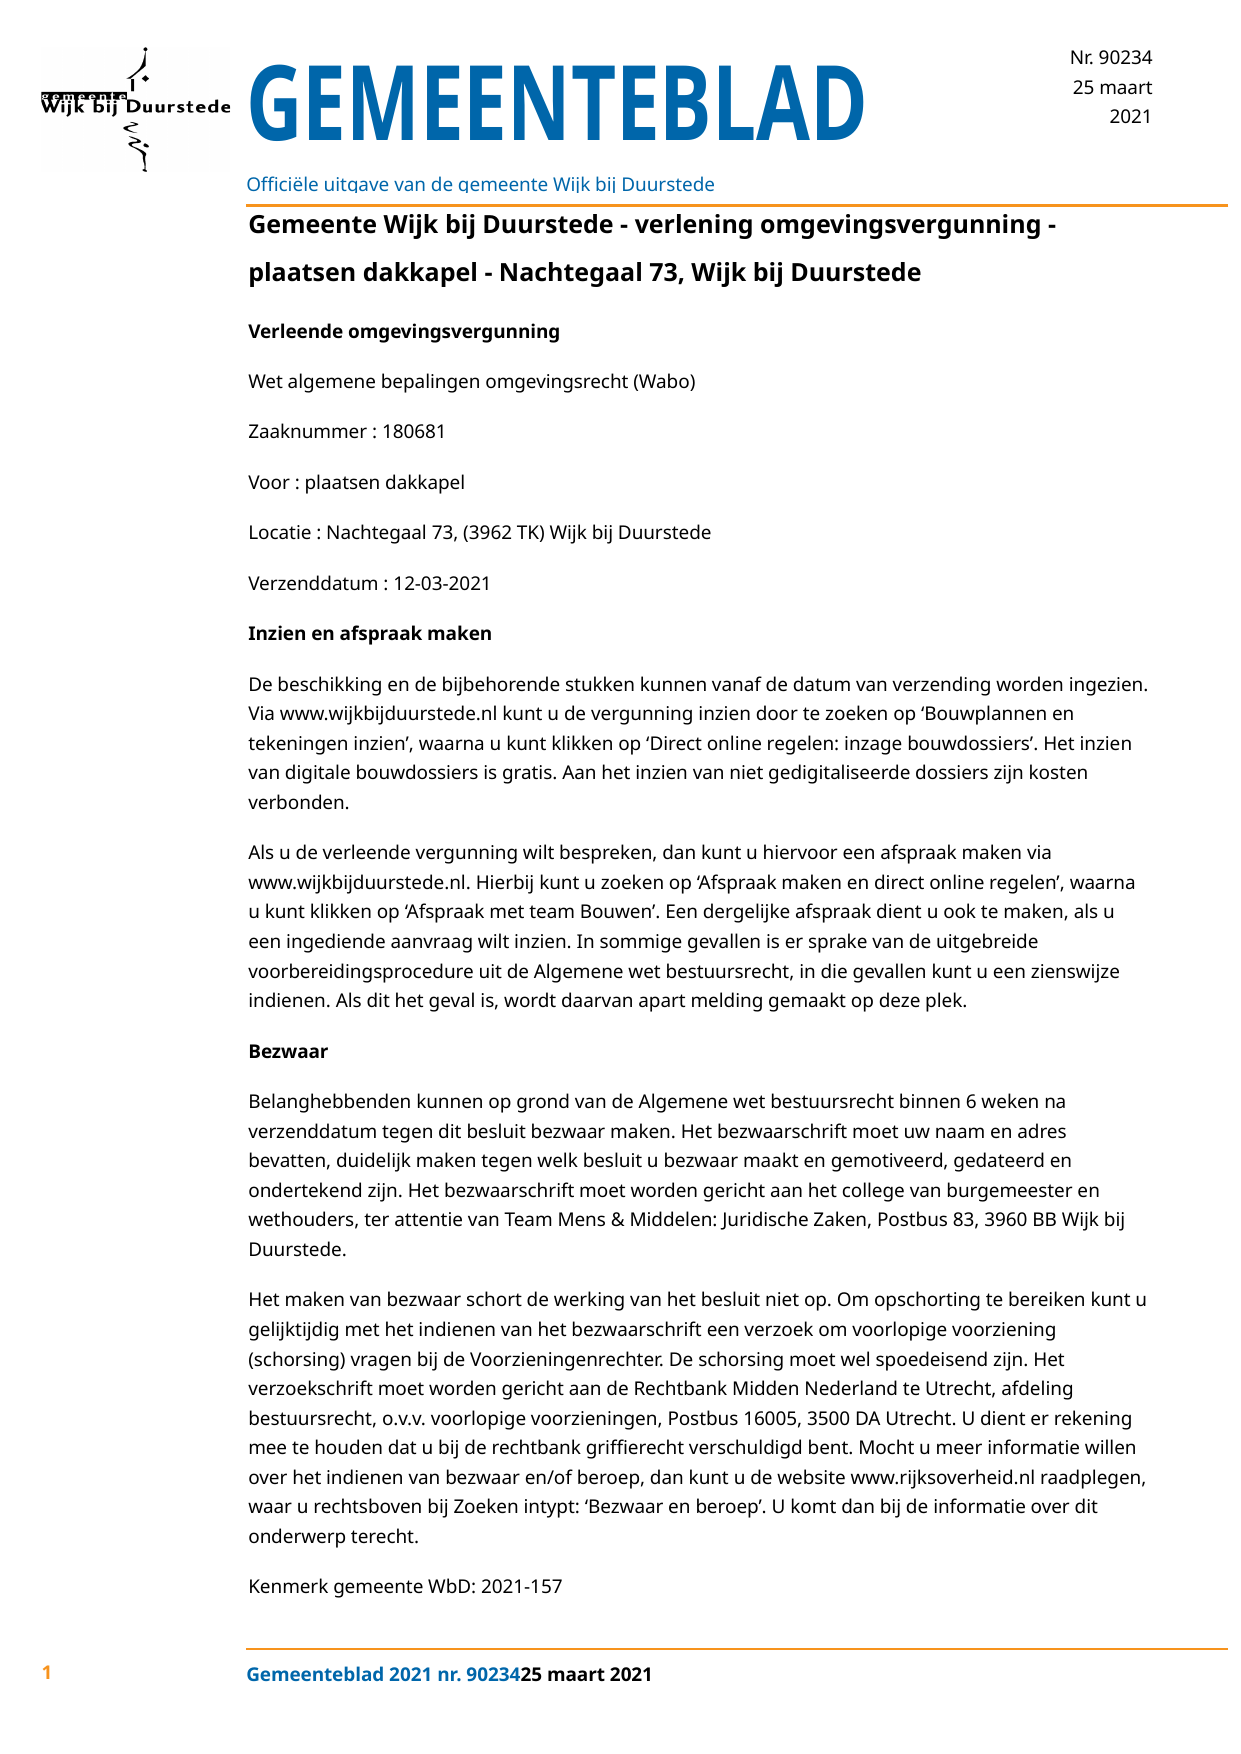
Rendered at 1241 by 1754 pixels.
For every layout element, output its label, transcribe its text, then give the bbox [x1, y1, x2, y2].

picture [41, 47, 231, 172]
text Zaaknummer : 180681 [248, 419, 1152, 444]
text De beschikking en de bijbehorende stukken kunnen vanaf de datum van verzending worden ingezien. Via www.wijkbijduurstede.nl kunt u de vergunning inzien door te zoeken op ‘Bouwplannen en tekeningen inzien’, waarna u kunt klikken op ‘Direct online regelen: inzage bouwdossiers’. Het inzien van digitale bouwdossiers is gratis. Aan het inzien van niet gedigitaliseerde dossiers zijn kosten verbonden. [248, 671, 1152, 815]
text Locatie : Nachtegaal 73, (3962 TK) Wijk bij Duurstede [248, 519, 1152, 545]
text Inzien en afspraak maken [248, 620, 1152, 646]
text Bezwaar [248, 1038, 1152, 1064]
text Wet algemene bepalingen omgevingsrecht (Wabo) [248, 368, 1152, 394]
text Verleende omgevingsvergunning [248, 318, 1152, 344]
text Verzenddatum : 12-03-2021 [248, 570, 1152, 596]
text Het maken van bezwaar schort de werking van het besluit niet op. Om opschorting te bereiken kunt u gelijktijdig met het indienen van het bezwaarschrift een verzoek om voorlopige voorziening (schorsing) vragen bij de Voorzieningenrechter. De schorsing moet wel spoedeisend zijn. Het verzoekschrift moet worden gericht aan de Rechtbank Midden Nederland te Utrecht, afdeling bestuursrecht, o.v.v. voorlopige voorzieningen, Postbus 16005, 3500 DA Utrecht. U dient er rekening mee te houden dat u bij de rechtbank griffierecht verschuldigd bent. Mocht u meer informatie willen over het indienen van bezwaar en/of beroep, dan kunt u de website www.rijksoverheid.nl raadplegen, waar u rechtsboven bij Zoeken intypt: ‘Bezwaar en beroep’. U komt dan bij de informatie over dit onderwerp terecht. [248, 1287, 1152, 1549]
text Gemeente Wijk bij Duurstede - verlening omgevingsvergunning - plaatsen dakkapel - Nachtegaal 73, Wijk bij Duurstede [248, 207, 1152, 288]
text Kenmerk gemeente WbD: 2021-157 [248, 1574, 1152, 1599]
text Belanghebbenden kunnen op grond van de Algemene wet bestuursrecht binnen 6 weken na verzenddatum tegen dit besluit bezwaar maken. Het bezwaarschrift moet uw naam en adres bevatten, duidelijk maken tegen welk besluit u bezwaar maakt en gemotiveerd, gedateerd en ondertekend zijn. Het bezwaarschrift moet worden gericht aan het college van burgemeester en wethouders, ter attentie van Team Mens & Middelen: Juridische Zaken, Postbus 83, 3960 BB Wijk bij Duurstede. [248, 1088, 1152, 1262]
text Voor : plaatsen dakkapel [248, 469, 1152, 495]
text Als u de verleende vergunning wilt bespreken, dan kunt u hiervoor een afspraak maken via www.wijkbijduurstede.nl. Hierbij kunt u zoeken op ‘Afspraak maken en direct online regelen’, waarna u kunt klikken op ‘Afspraak met team Bouwen’. Een dergelijke afspraak dient u ook te maken, als u een ingediende aanvraag wilt inzien. In sommige gevallen is er sprake van de uitgebreide voorbereidingsprocedure uit de Algemene wet bestuursrecht, in die gevallen kunt u een zienswijze indienen. Als dit het geval is, wordt daarvan apart melding gemaakt op deze plek. [248, 839, 1152, 1013]
